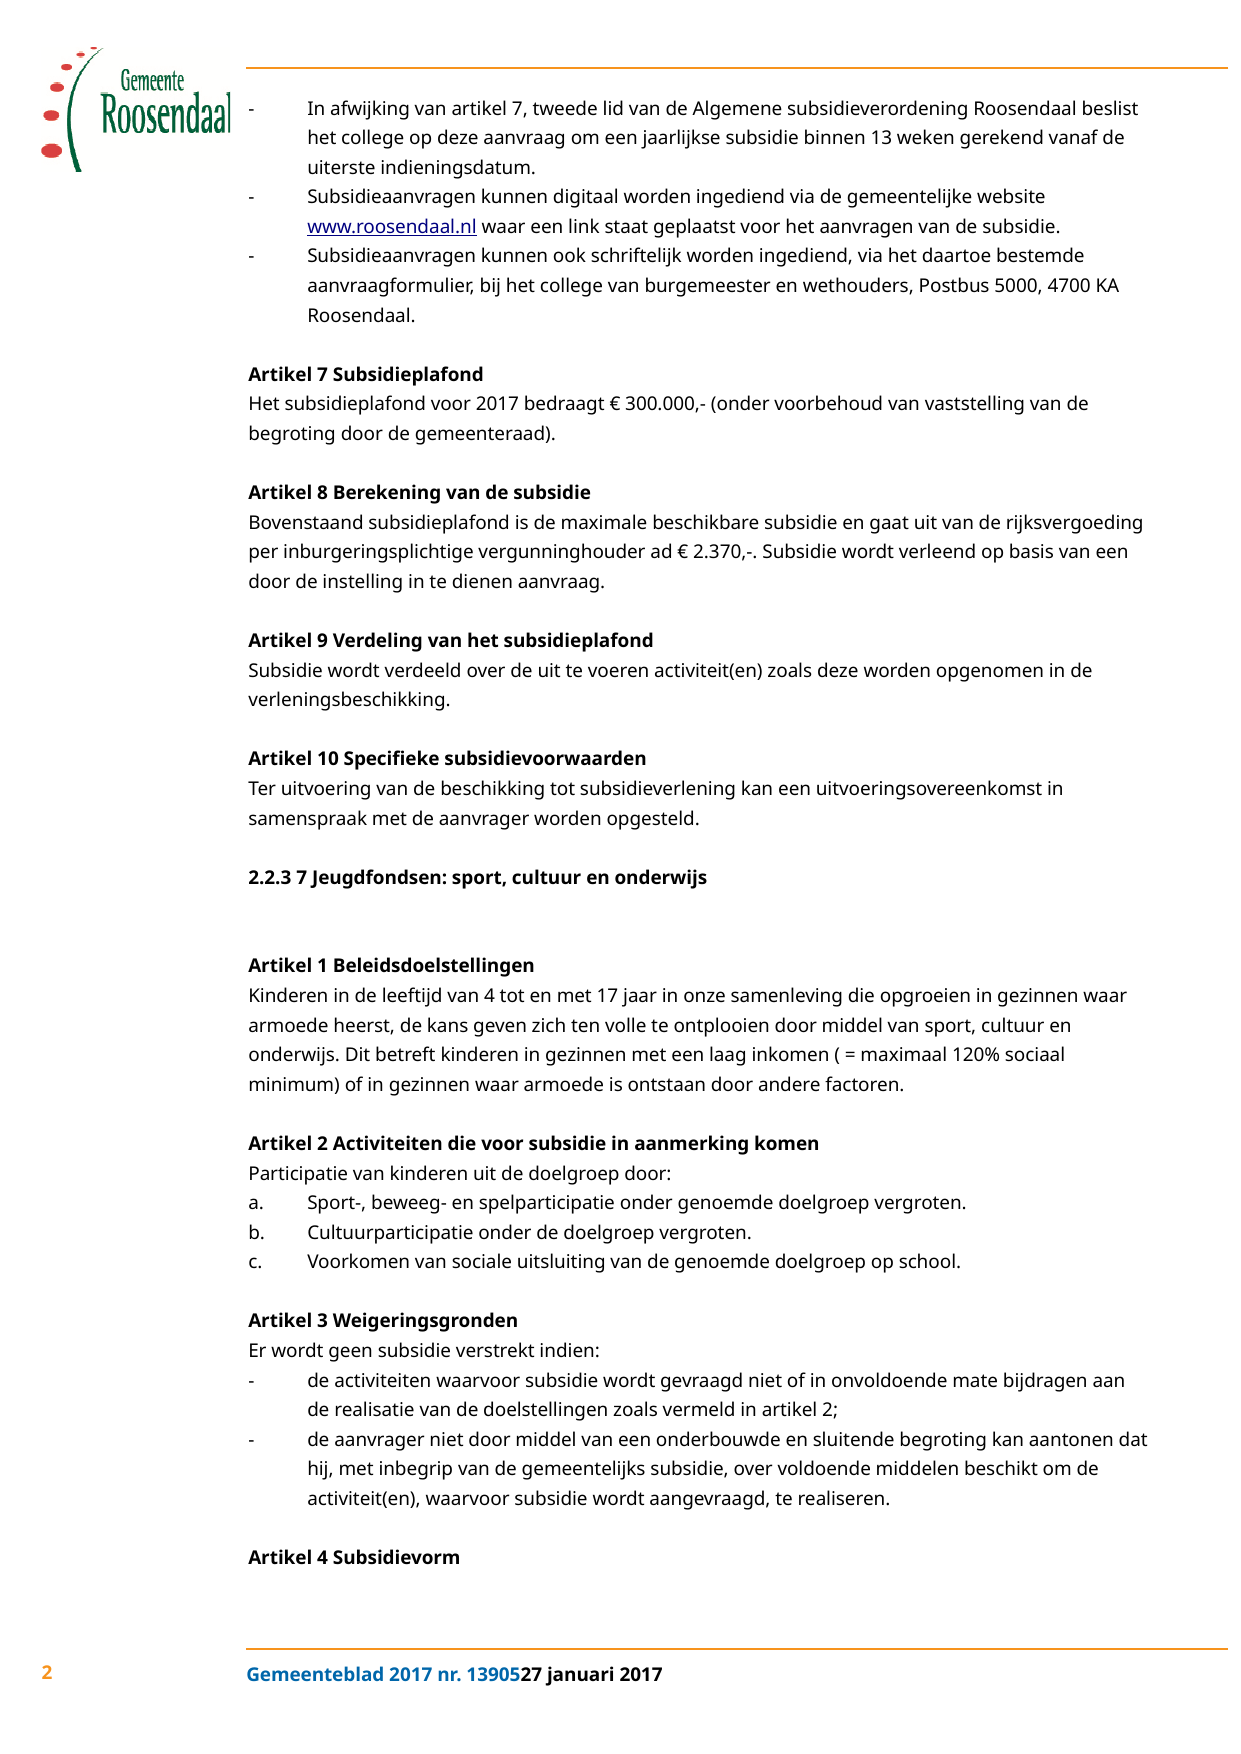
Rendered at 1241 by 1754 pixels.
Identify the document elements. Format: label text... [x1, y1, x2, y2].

text Artikel 4 Subsidievorm [248, 1544, 1152, 1570]
text Artikel 2 Activiteiten die voor subsidie in aanmerking komen [248, 1130, 1152, 1156]
list Subsidieaanvragen kunnen digitaal worden ingediend via de gemeentelijke website www.roosendaal.nl waar een link staat geplaatst voor het aanvragen van de subsidie. [248, 183, 1152, 239]
picture [41, 47, 231, 172]
text Er wordt geen subsidie verstrekt indien: [248, 1337, 1152, 1363]
text Artikel 10 Specifieke subsidievoorwaarden [248, 746, 1152, 771]
text Artikel 3 Weigeringsgronden [248, 1308, 1152, 1333]
text 2.2.3 7 Jeugdfondsen: sport, cultuur en onderwijs [248, 864, 1152, 890]
text Ter uitvoering van de beschikking tot subsidieverlening kan een uitvoeringsovereenkomst in samenspraak met de aanvrager worden opgesteld. [248, 775, 1152, 831]
list de activiteiten waarvoor subsidie wordt gevraagd niet of in onvoldoende mate bijdragen aan de realisatie van de doelstellingen zoals vermeld in artikel 2; [248, 1367, 1152, 1422]
list Sport-, beweeg- en spelparticipatie onder genoemde doelgroep vergroten. [248, 1189, 1152, 1215]
text Bovenstaand subsidieplafond is de maximale beschikbare subsidie en gaat uit van de rijksvergoeding per inburgeringsplichtige vergunninghouder ad € 2.370,-. Subsidie wordt verleend op basis van een door de instelling in te dienen aanvraag. [248, 509, 1152, 594]
text Kinderen in de leeftijd van 4 tot en met 17 jaar in onze samenleving die opgroeien in gezinnen waar armoede heerst, de kans geven zich ten volle te ontplooien door middel van sport, cultuur en onderwijs. Dit betreft kinderen in gezinnen met een laag inkomen ( = maximaal 120% sociaal minimum) of in gezinnen waar armoede is ontstaan door andere factoren. [248, 982, 1152, 1097]
list de aanvrager niet door middel van een onderbouwde en sluitende begroting kan aantonen dat hij, met inbegrip van de gemeentelijks subsidie, over voldoende middelen beschikt om de activiteit(en), waarvoor subsidie wordt aangevraagd, te realiseren. [248, 1426, 1152, 1511]
text Artikel 1 Beleidsdoelstellingen [248, 953, 1152, 978]
list Cultuurparticipatie onder de doelgroep vergroten. [248, 1219, 1152, 1245]
text Subsidie wordt verdeeld over de uit te voeren activiteit(en) zoals deze worden opgenomen in de verleningsbeschikking. [248, 657, 1152, 712]
list Subsidieaanvragen kunnen ook schriftelijk worden ingediend, via het daartoe bestemde aanvraagformulier, bij het college van burgemeester en wethouders, Postbus 5000, 4700 KA Roosendaal. [248, 243, 1152, 328]
list In afwijking van artikel 7, tweede lid van de Algemene subsidieverordening Roosendaal beslist het college op deze aanvraag om een jaarlijkse subsidie binnen 13 weken gerekend vanaf de uiterste indieningsdatum. [248, 95, 1152, 180]
text Artikel 9 Verdeling van het subsidieplafond [248, 627, 1152, 653]
list Voorkomen van sociale uitsluiting van de genoemde doelgroep op school. [248, 1248, 1152, 1274]
text Participatie van kinderen uit de doelgroep door: [248, 1160, 1152, 1186]
text Artikel 7 Subsidieplafond [248, 361, 1152, 387]
text Het subsidieplafond voor 2017 bedraagt € 300.000,- (onder voorbehoud van vaststelling van de begroting door de gemeenteraad). [248, 391, 1152, 446]
text Artikel 8 Berekening van de subsidie [248, 479, 1152, 505]
